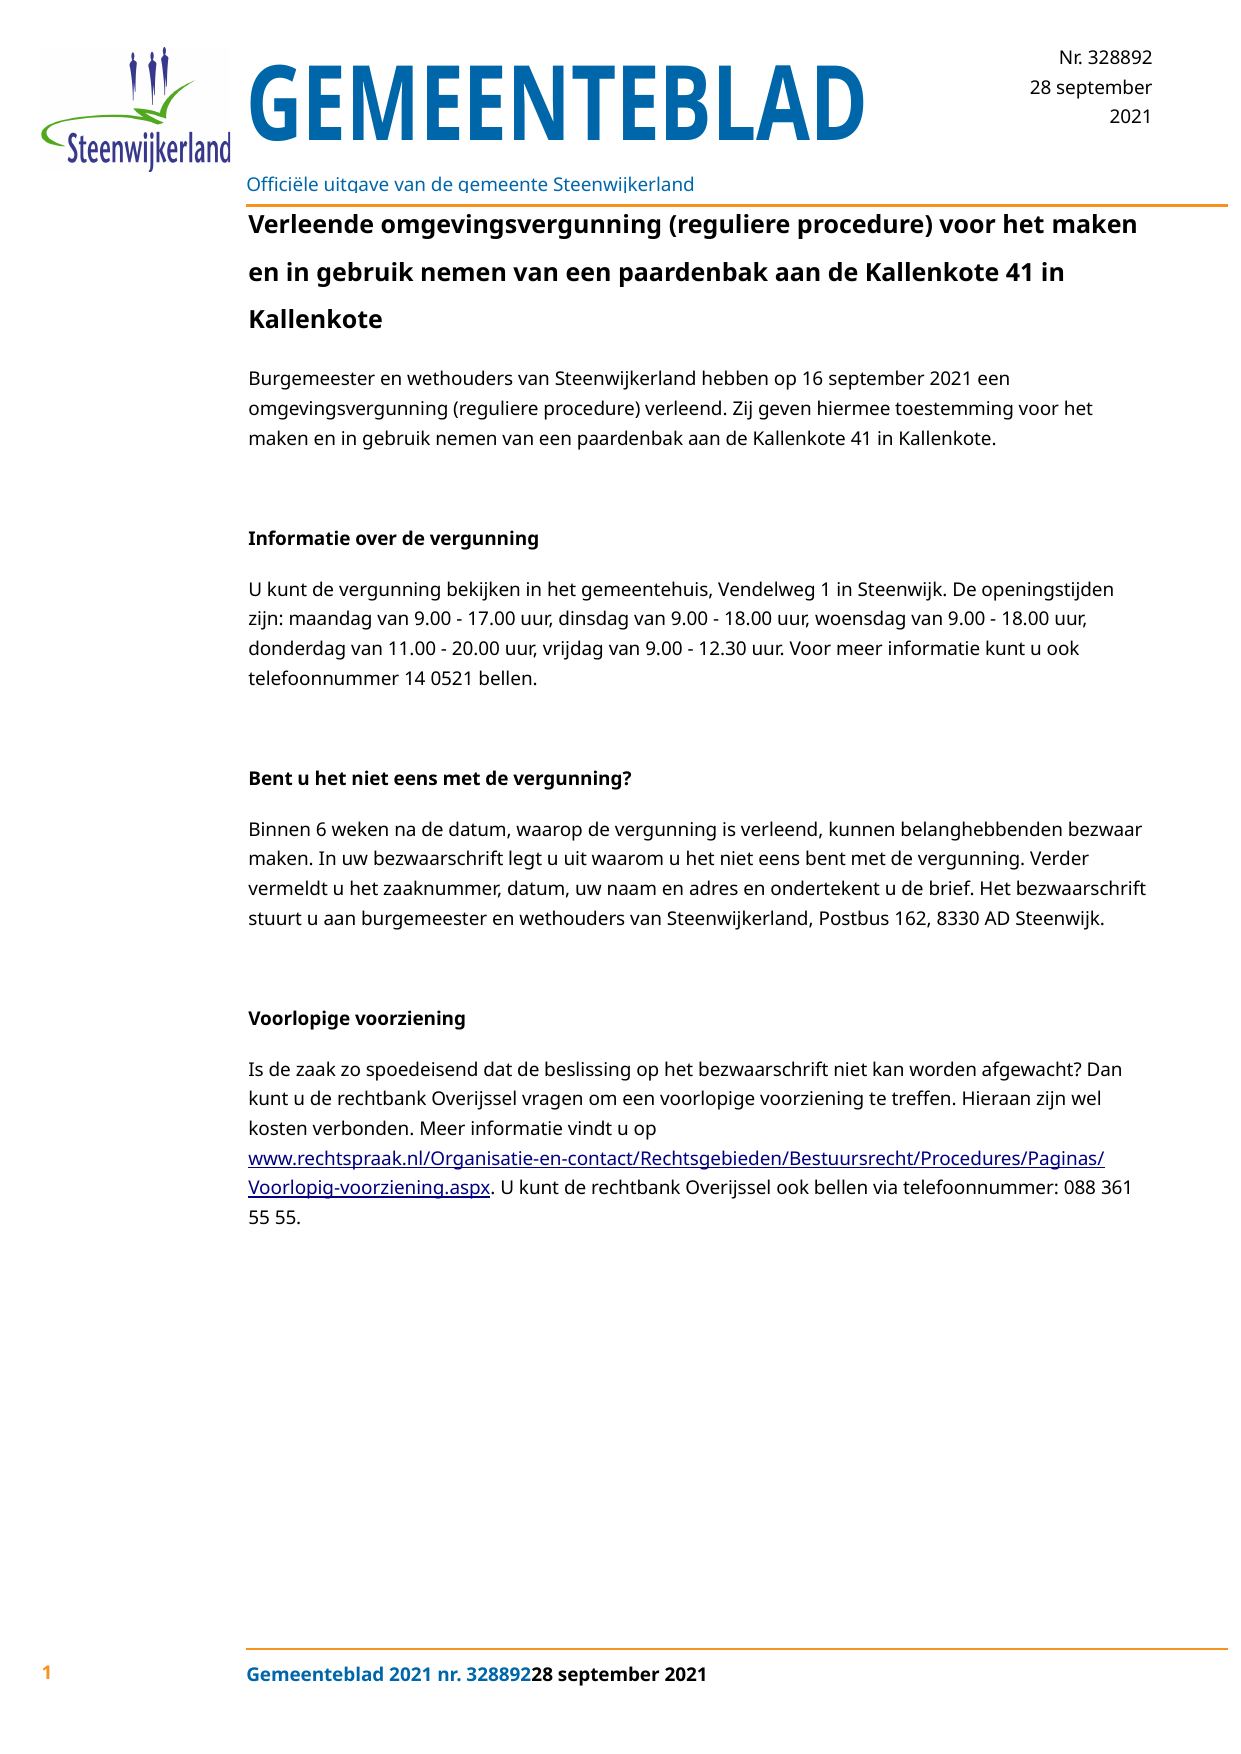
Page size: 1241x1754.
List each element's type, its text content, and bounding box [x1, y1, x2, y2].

text Verleende omgevingsvergunning (reguliere procedure) voor het maken en in gebruik nemen van een paardenbak aan de Kallenkote 41 in Kallenkote [248, 207, 1152, 336]
text Informatie over de vergunning [248, 526, 1152, 551]
text Burgemeester en wethouders van Steenwijkerland hebben op 16 september 2021 een omgevingsvergunning (reguliere procedure) verleend. Zij geven hiermee toestemming voor het maken en in gebruik nemen van een paardenbak aan de Kallenkote 41 in Kallenkote. [248, 366, 1152, 450]
text Voorlopige voorziening [248, 1006, 1152, 1031]
picture [41, 47, 231, 172]
text U kunt de vergunning bekijken in het gemeentehuis, Vendelweg 1 in Steenwijk. De openingstijden zijn: maandag van 9.00 - 17.00 uur, dinsdag van 9.00 - 18.00 uur, woensdag van 9.00 - 18.00 uur, donderdag van 11.00 - 20.00 uur, vrijdag van 9.00 - 12.30 uur. Voor meer informatie kunt u ook telefoonnummer 14 0521 bellen. [248, 576, 1152, 690]
text Bent u het niet eens met de vergunning? [248, 766, 1152, 791]
text Is de zaak zo spoedeisend dat de beslissing op het bezwaarschrift niet kan worden afgewacht? Dan kunt u de rechtbank Overijssel vragen om een voorlopige voorziening te treffen. Hieraan zijn wel kosten verbonden. Meer informatie vindt u op www.rechtspraak.nl/Organisatie-en-contact/Rechtsgebieden/Bestuursrecht/Procedures/Paginas/Voorlopig-voorziening.aspx. U kunt de rechtbank Overijssel ook bellen via telefoonnummer: 088 361 55 55. [248, 1056, 1152, 1229]
text Binnen 6 weken na de datum, waarop de vergunning is verleend, kunnen belanghebbenden bezwaar maken. In uw bezwaarschrift legt u uit waarom u het niet eens bent met de vergunning. Verder vermeldt u het zaaknummer, datum, uw naam en adres en ondertekent u de brief. Het bezwaarschrift stuurt u aan burgemeester en wethouders van Steenwijkerland, Postbus 162, 8330 AD Steenwijk. [248, 816, 1152, 930]
